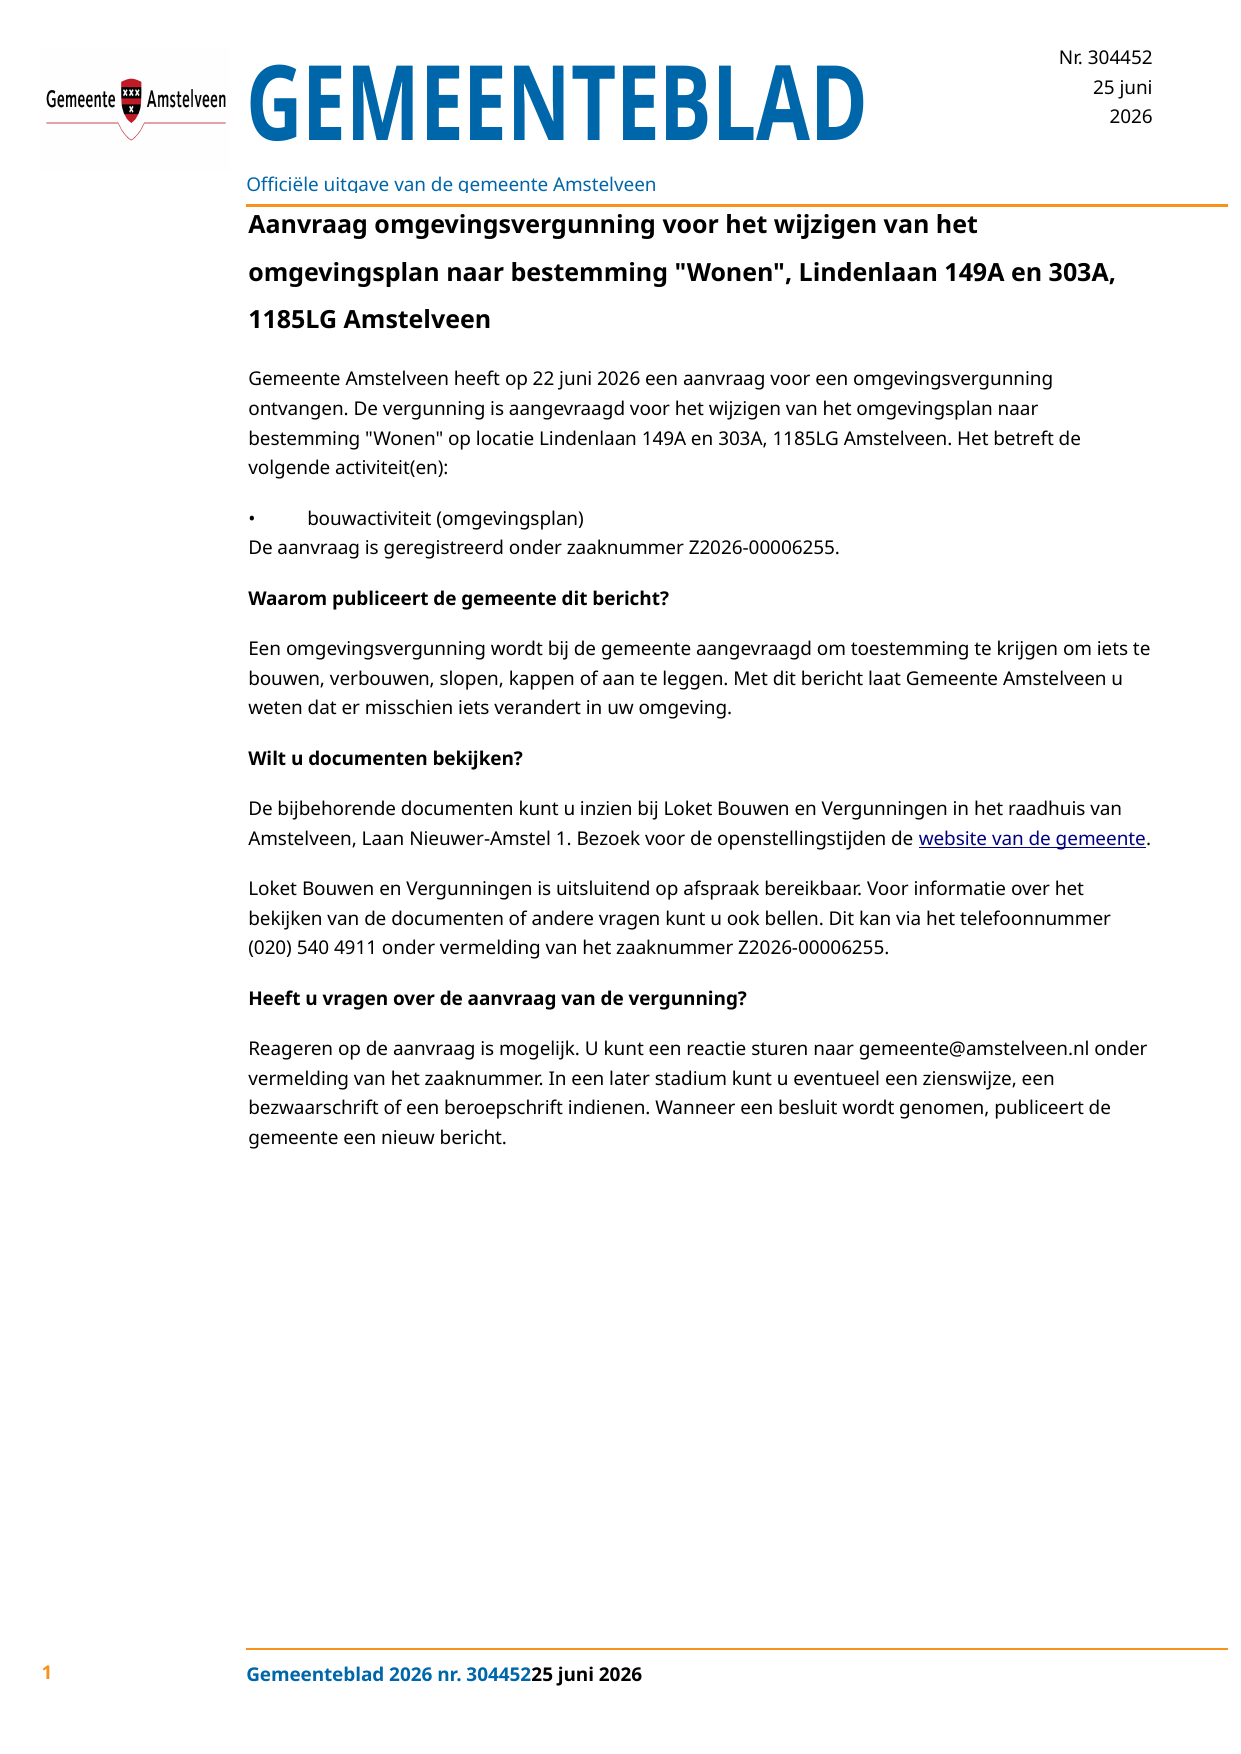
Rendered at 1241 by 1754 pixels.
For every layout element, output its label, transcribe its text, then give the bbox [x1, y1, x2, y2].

text De bijbehorende documenten kunt u inzien bij Loket Bouwen en Vergunningen in het raadhuis van Amstelveen, Laan Nieuwer-Amstel 1. Bezoek voor de openstellingstijden de website van de gemeente. [248, 795, 1152, 850]
text Gemeente Amstelveen heeft op 22 juni 2026 een aanvraag voor een omgevingsvergunning ontvangen. De vergunning is aangevraagd voor het wijzigen van het omgevingsplan naar bestemming "Wonen" op locatie Lindenlaan 149A en 303A, 1185LG Amstelveen. Het betreft de volgende activiteit(en): [248, 366, 1152, 480]
list bouwactiviteit (omgevingsplan) [248, 505, 1152, 530]
text Wilt u documenten bekijken? [248, 745, 1152, 770]
text De aanvraag is geregistreerd onder zaaknummer Z2026-00006255. [248, 534, 1152, 560]
text Aanvraag omgevingsvergunning voor het wijzigen van het omgevingsplan naar bestemming "Wonen", Lindenlaan 149A en 303A, 1185LG Amstelveen [248, 207, 1152, 336]
text Heeft u vragen over de aanvraag van de vergunning? [248, 985, 1152, 1010]
text Een omgevingsvergunning wordt bij de gemeente aangevraagd om toestemming te krijgen om iets te bouwen, verbouwen, slopen, kappen of aan te leggen. Met dit bericht laat Gemeente Amstelveen u weten dat er misschien iets verandert in uw omgeving. [248, 635, 1152, 720]
picture [41, 47, 231, 172]
text Waarom publiceert de gemeente dit bericht? [248, 585, 1152, 610]
text Loket Bouwen en Vergunningen is uitsluitend op afspraak bereikbaar. Voor informatie over het bekijken van de documenten of andere vragen kunt u ook bellen. Dit kan via het telefoonnummer (020) 540 4911 onder vermelding van het zaaknummer Z2026-00006255. [248, 875, 1152, 960]
text Reageren op de aanvraag is mogelijk. U kunt een reactie sturen naar gemeente@amstelveen.nl onder vermelding van het zaaknummer. In een later stadium kunt u eventueel een zienswijze, een bezwaarschrift of een beroepschrift indienen. Wanneer een besluit wordt genomen, publiceert de gemeente een nieuw bericht. [248, 1035, 1152, 1149]
